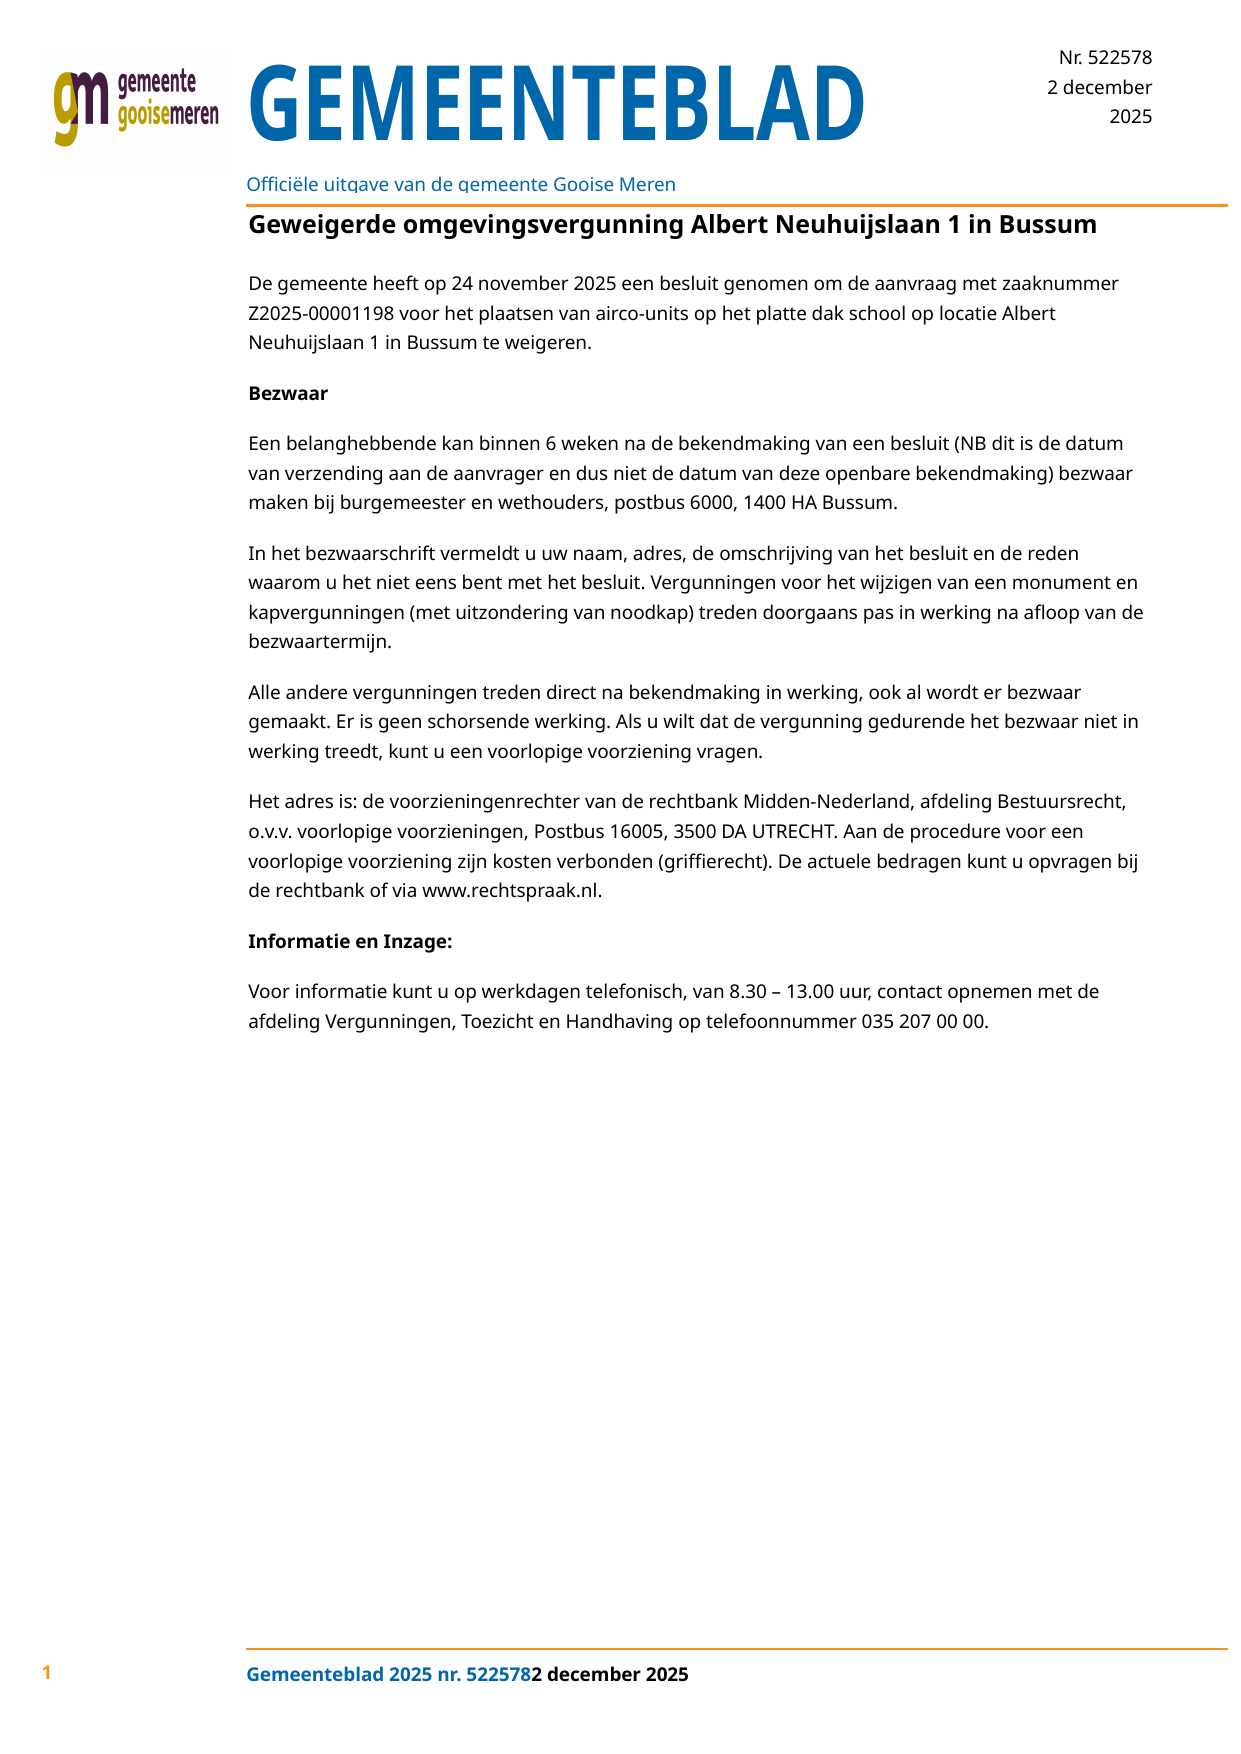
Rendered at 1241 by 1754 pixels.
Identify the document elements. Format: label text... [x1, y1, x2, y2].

text Het adres is: de voorzieningenrechter van de rechtbank Midden-Nederland, afdeling Bestuursrecht, o.v.v. voorlopige voorzieningen, Postbus 16005, 3500 DA UTRECHT. Aan de procedure voor een voorlopige voorziening zijn kosten verbonden (griffierecht). De actuele bedragen kunt u opvragen bij de rechtbank of via www.rechtspraak.nl. [248, 789, 1152, 903]
picture [41, 47, 231, 172]
text Geweigerde omgevingsvergunning Albert Neuhuijslaan 1 in Bussum [248, 207, 1152, 241]
text Een belanghebbende kan binnen 6 weken na de bekendmaking van een besluit (NB dit is de datum van verzending aan de aanvrager en dus niet de datum van deze openbare bekendmaking) bezwaar maken bij burgemeester en wethouders, postbus 6000, 1400 HA Bussum. [248, 430, 1152, 515]
text Informatie en Inzage: [248, 928, 1152, 953]
text Voor informatie kunt u op werkdagen telefonisch, van 8.30 – 13.00 uur, contact opnemen met de afdeling Vergunningen, Toezicht en Handhaving op telefoonnummer 035 207 00 00. [248, 978, 1152, 1033]
text In het bezwaarschrift vermeldt u uw naam, adres, de omschrijving van het besluit en de reden waarom u het niet eens bent met het besluit. Vergunningen voor het wijzigen van een monument en kapvergunningen (met uitzondering van noodkap) treden doorgaans pas in werking na afloop van de bezwaartermijn. [248, 540, 1152, 654]
text Bezwaar [248, 380, 1152, 406]
text De gemeente heeft op 24 november 2025 een besluit genomen om de aanvraag met zaaknummer Z2025-00001198 voor het plaatsen van airco-units op het platte dak school op locatie Albert Neuhuijslaan 1 in Bussum te weigeren. [248, 270, 1152, 355]
text Alle andere vergunningen treden direct na bekendmaking in werking, ook al wordt er bezwaar gemaakt. Er is geen schorsende werking. Als u wilt dat de vergunning gedurende het bezwaar niet in werking treedt, kunt u een voorlopige voorziening vragen. [248, 679, 1152, 764]
